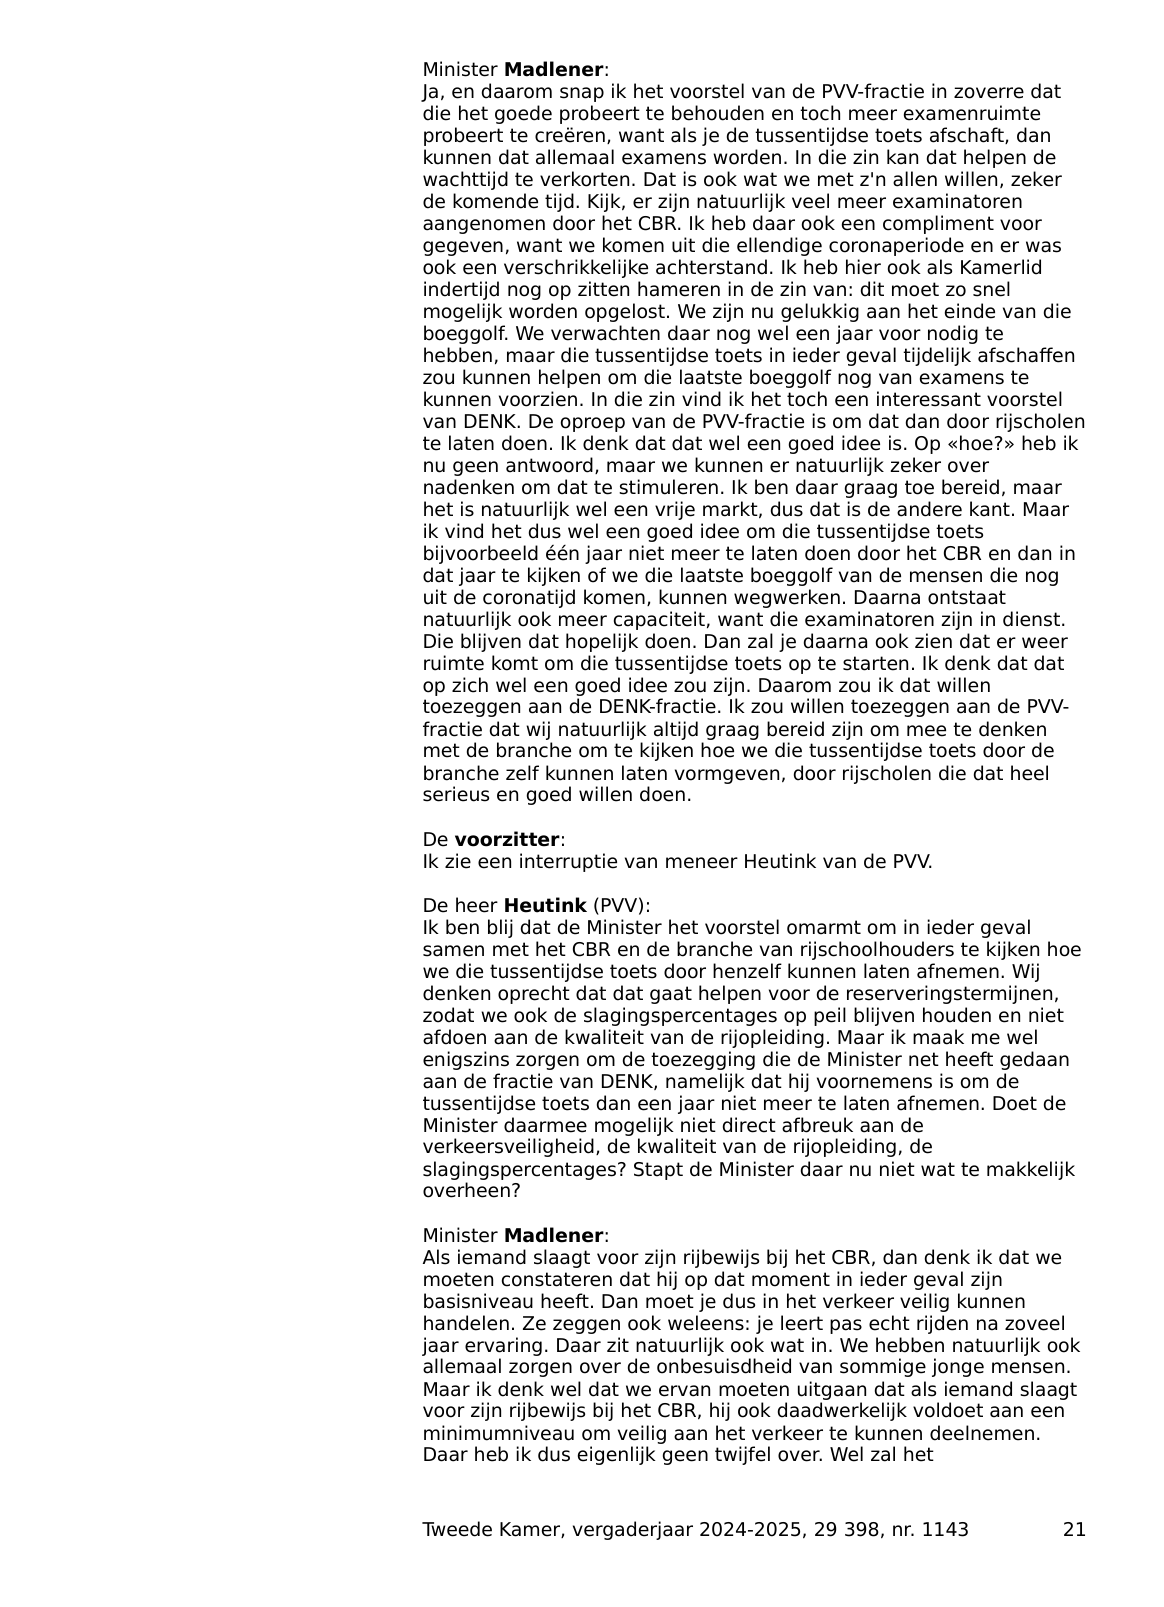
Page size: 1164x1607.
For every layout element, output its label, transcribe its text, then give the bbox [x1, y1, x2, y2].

text Minister Madlener: [422, 1224, 1087, 1247]
text Minister Madlener: [422, 59, 1087, 81]
text Ja, en daarom snap ik het voorstel van de PVV-fractie in zoverre dat die het goede probeert te behouden en toch meer examenruimte probeert te creëren, want als je de tussentijdse toets afschaft, dan kunnen dat allemaal examens worden. In die zin kan dat helpen de wachttijd te verkorten. Dat is ook wat we met z'n allen willen, zeker de komende tijd. Kijk, er zijn natuurlijk veel meer examinatoren aangenomen door het CBR. Ik heb daar ook een compliment voor gegeven, want we komen uit die ellendige coronaperiode en er was ook een verschrikkelijke achterstand. Ik heb hier ook als Kamerlid indertijd nog op zitten hameren in de zin van: dit moet zo snel mogelijk worden opgelost. We zijn nu gelukkig aan het einde van die boeggolf. We verwachten daar nog wel een jaar voor nodig te hebben, maar die tussentijdse toets in ieder geval tijdelijk afschaffen zou kunnen helpen om die laatste boeggolf nog van examens te kunnen voorzien. In die zin vind ik het toch een interessant voorstel van DENK. De oproep van de PVV-fractie is om dat dan door rijscholen te laten doen. Ik denk dat dat wel een goed idee is. Op «hoe?» heb ik nu geen antwoord, maar we kunnen er natuurlijk zeker over nadenken om dat te stimuleren. Ik ben daar graag toe bereid, maar het is natuurlijk wel een vrije markt, dus dat is de andere kant. Maar ik vind het dus wel een goed idee om die tussentijdse toets bijvoorbeeld één jaar niet meer te laten doen door het CBR en dan in dat jaar te kijken of we die laatste boeggolf van de mensen die nog uit de coronatijd komen, kunnen wegwerken. Daarna ontstaat natuurlijk ook meer capaciteit, want die examinatoren zijn in dienst. Die blijven dat hopelijk doen. Dan zal je daarna ook zien dat er weer ruimte komt om die tussentijdse toets op te starten. Ik denk dat dat op zich wel een goed idee zou zijn. Daarom zou ik dat willen toezeggen aan de DENK-fractie. Ik zou willen toezeggen aan de PVV-fractie dat wij natuurlijk altijd graag bereid zijn om mee te denken met de branche om te kijken hoe we die tussentijdse toets door de branche zelf kunnen laten vormgeven, door rijscholen die dat heel serieus en goed willen doen. [422, 81, 1087, 806]
text Ik ben blij dat de Minister het voorstel omarmt om in ieder geval samen met het CBR en de branche van rijschoolhouders te kijken hoe we die tussentijdse toets door henzelf kunnen laten afnemen. Wij denken oprecht dat dat gaat helpen voor de reserveringstermijnen, zodat we ook de slagingspercentages op peil blijven houden en niet afdoen aan de kwaliteit van de rijopleiding. Maar ik maak me wel enigszins zorgen om de toezegging die de Minister net heeft gedaan aan de fractie van DENK, namelijk dat hij voornemens is om de tussentijdse toets dan een jaar niet meer te laten afnemen. Doet de Minister daarmee mogelijk niet direct afbreuk aan de verkeersveiligheid, de kwaliteit van de rijopleiding, de slagingspercentages? Stapt de Minister daar nu niet wat te makkelijk overheen? [422, 917, 1087, 1202]
text Als iemand slaagt voor zijn rijbewijs bij het CBR, dan denk ik dat we moeten constateren dat hij op dat moment in ieder geval zijn basisniveau heeft. Dan moet je dus in het verkeer veilig kunnen handelen. Ze zeggen ook weleens: je leert pas echt rijden na zoveel jaar ervaring. Daar zit natuurlijk ook wat in. We hebben natuurlijk ook allemaal zorgen over de onbesuisdheid van sommige jonge mensen. Maar ik denk wel dat we ervan moeten uitgaan dat als iemand slaagt voor zijn rijbewijs bij het CBR, hij ook daadwerkelijk voldoet aan een minimumniveau om veilig aan het verkeer te kunnen deelnemen. Daar heb ik dus eigenlijk geen twijfel over. Wel zal het [422, 1247, 1087, 1466]
text De voorzitter: [422, 828, 1087, 851]
text Ik zie een interruptie van meneer Heutink van de PVV. [422, 851, 1087, 872]
text De heer Heutink (PVV): [422, 895, 1087, 917]
